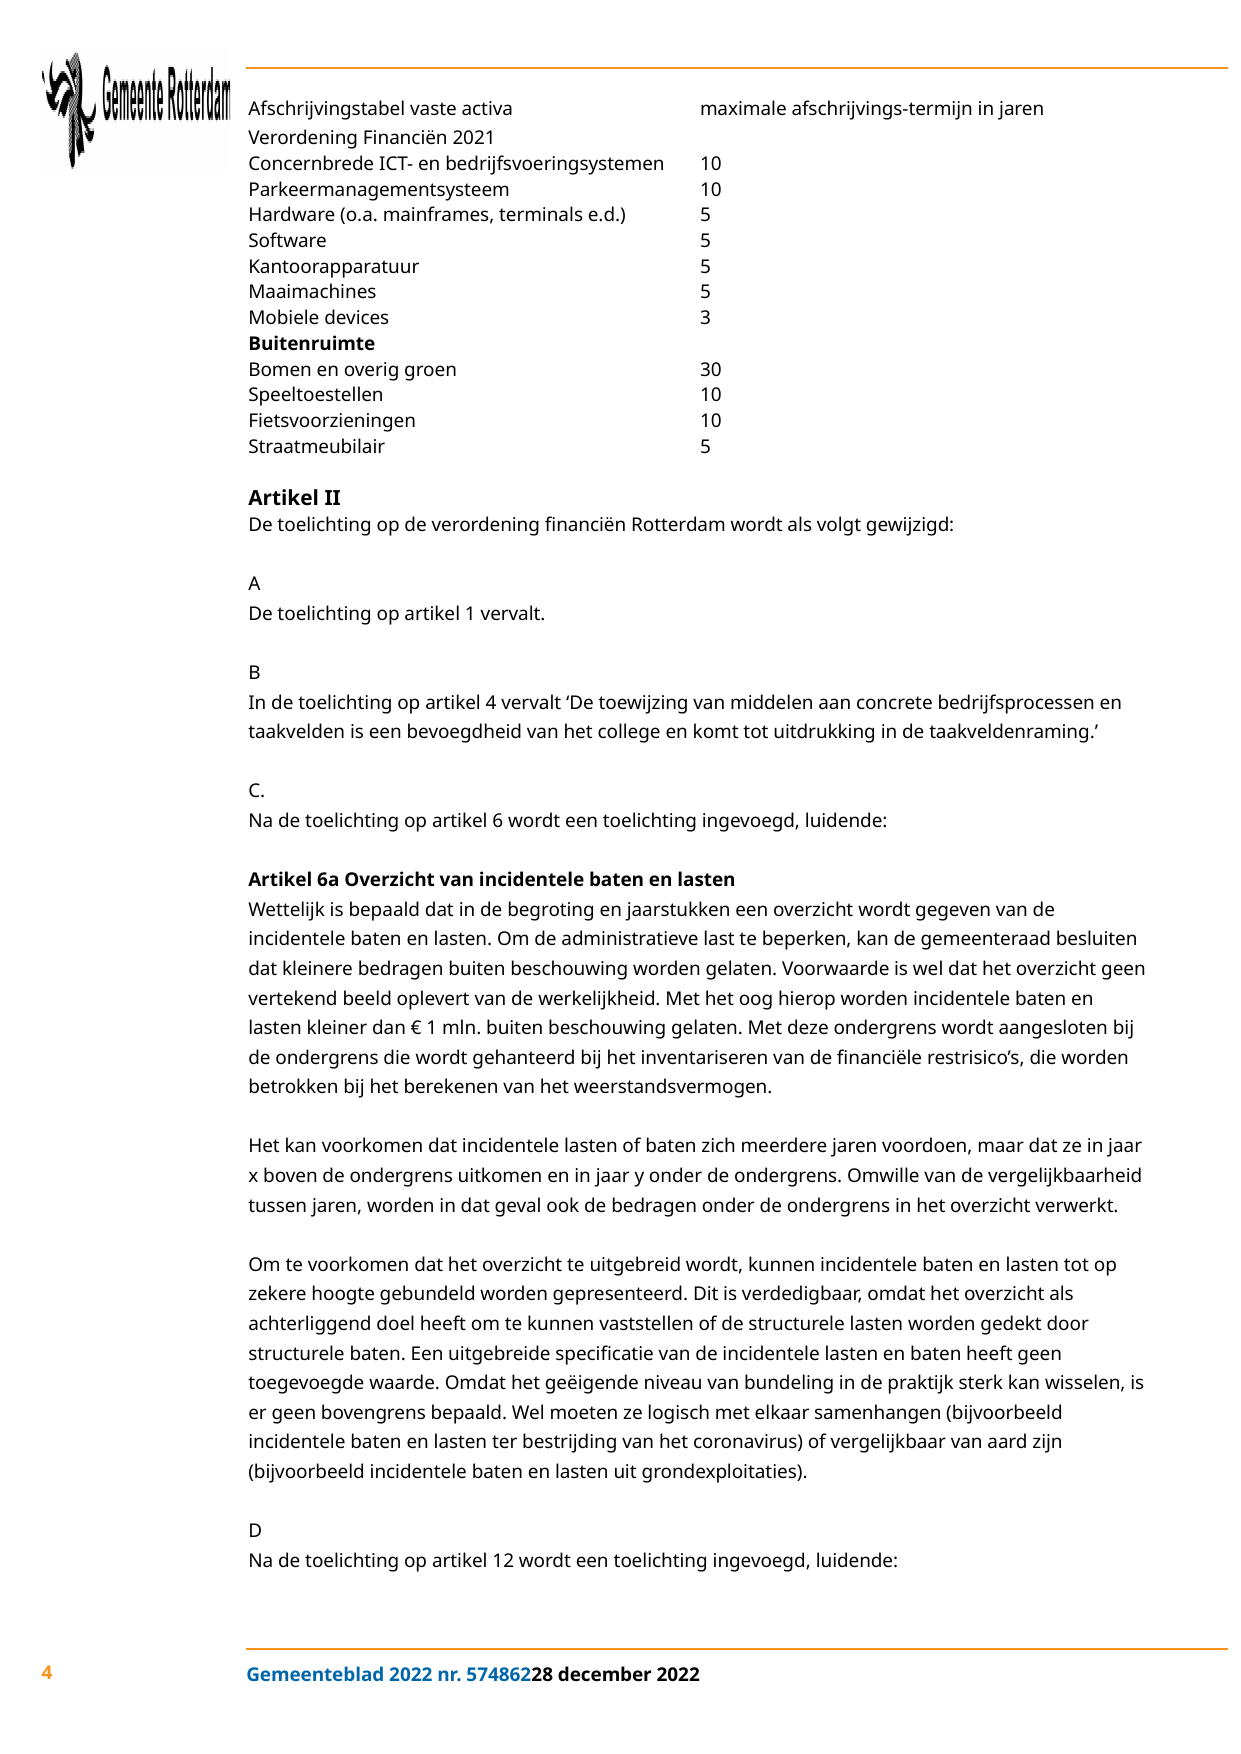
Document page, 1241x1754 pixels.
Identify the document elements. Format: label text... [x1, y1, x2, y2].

table_cell 5 [700, 433, 1152, 459]
text De toelichting op de verordening financiën Rotterdam wordt als volgt gewijzigd: [248, 511, 1152, 537]
table_cell 30 [700, 356, 1152, 382]
text Na de toelichting op artikel 6 wordt een toelichting ingevoegd, luidende: [248, 807, 1152, 833]
text Artikel II [248, 483, 1152, 511]
table_cell Maaimachines [248, 279, 700, 304]
table_cell 10 [700, 150, 1152, 176]
text Wettelijk is bepaald dat in de begroting en jaarstukken een overzicht wordt gegeven van de incidentele baten en lasten. Om de administratieve last te beperken, kan de gemeenteraad besluiten dat kleinere bedragen buiten beschouwing worden gelaten. Voorwaarde is wel dat het overzicht geen vertekend beeld oplevert van de werkelijkheid. Met het oog hierop worden incidentele baten en lasten kleiner dan € 1 mln. buiten beschouwing gelaten. Met deze ondergrens wordt aangesloten bij de ondergrens die wordt gehanteerd bij het inventariseren van de financiële restrisico’s, die worden betrokken bij het berekenen van het weerstandsvermogen. [248, 896, 1152, 1099]
table_cell Buitenruimte [248, 330, 700, 356]
table_cell Mobiele devices [248, 305, 700, 330]
table_cell Fietsvoorzieningen [248, 408, 700, 433]
text D [248, 1517, 1152, 1543]
table_cell [700, 330, 1152, 356]
table_cell Straatmeubilair [248, 433, 700, 459]
table_cell 3 [700, 305, 1152, 330]
text C. [248, 778, 1152, 803]
table_cell Hardware (o.a. mainframes, terminals e.d.) [248, 202, 700, 227]
picture [41, 47, 231, 172]
table_cell Bomen en overig groen [248, 356, 700, 382]
text Het kan voorkomen dat incidentele lasten of baten zich meerdere jaren voordoen, maar dat ze in jaar x boven de ondergrens uitkomen en in jaar y onder de ondergrens. Omwille van de vergelijkbaarheid tussen jaren, worden in dat geval ook de bedragen onder de ondergrens in het overzicht verwerkt. [248, 1133, 1152, 1217]
text Om te voorkomen dat het overzicht te uitgebreid wordt, kunnen incidentele baten en lasten tot op zekere hoogte gebundeld worden gepresenteerd. Dit is verdedigbaar, omdat het overzicht als achterliggend doel heeft om te kunnen vaststellen of de structurele lasten worden gedekt door structurele baten. Een uitgebreide specificatie van de incidentele lasten en baten heeft geen toegevoegde waarde. Omdat het geëigende niveau van bundeling in de praktijk sterk kan wisselen, is er geen bovengrens bepaald. Wel moeten ze logisch met elkaar samenhangen (bijvoorbeeld incidentele baten en lasten ter bestrijding van het coronavirus) of vergelijkbaar van aard zijn (bijvoorbeeld incidentele baten en lasten uit grondexploitaties). [248, 1251, 1152, 1484]
text De toelichting op artikel 1 vervalt. [248, 600, 1152, 626]
table_cell 5 [700, 279, 1152, 304]
table_header maximale afschrijvings-termijn in jaren [700, 95, 1152, 150]
text In de toelichting op artikel 4 vervalt ‘De toewijzing van middelen aan concrete bedrijfsprocessen en taakvelden is een bevoegdheid van het college en komt tot uitdrukking in de taakveldenraming.’ [248, 689, 1152, 744]
table_cell Concernbrede ICT- en bedrijfsvoeringsystemen [248, 150, 700, 176]
table_cell 5 [700, 202, 1152, 227]
table_cell 5 [700, 253, 1152, 279]
table_cell Kantoorapparatuur [248, 253, 700, 279]
table_cell 10 [700, 382, 1152, 407]
table_cell Parkeermanagementsysteem [248, 176, 700, 202]
table_cell 5 [700, 227, 1152, 253]
text Artikel 6a Overzicht van incidentele baten en lasten [248, 866, 1152, 892]
table_header Afschrijvingstabel vaste activa Verordening Financiën 2021 [248, 95, 700, 150]
text A [248, 571, 1152, 596]
table_cell Software [248, 227, 700, 253]
table_cell 10 [700, 176, 1152, 202]
table_cell Speeltoestellen [248, 382, 700, 407]
table_cell 10 [700, 408, 1152, 433]
text B [248, 659, 1152, 685]
text Na de toelichting op artikel 12 wordt een toelichting ingevoegd, luidende: [248, 1547, 1152, 1572]
